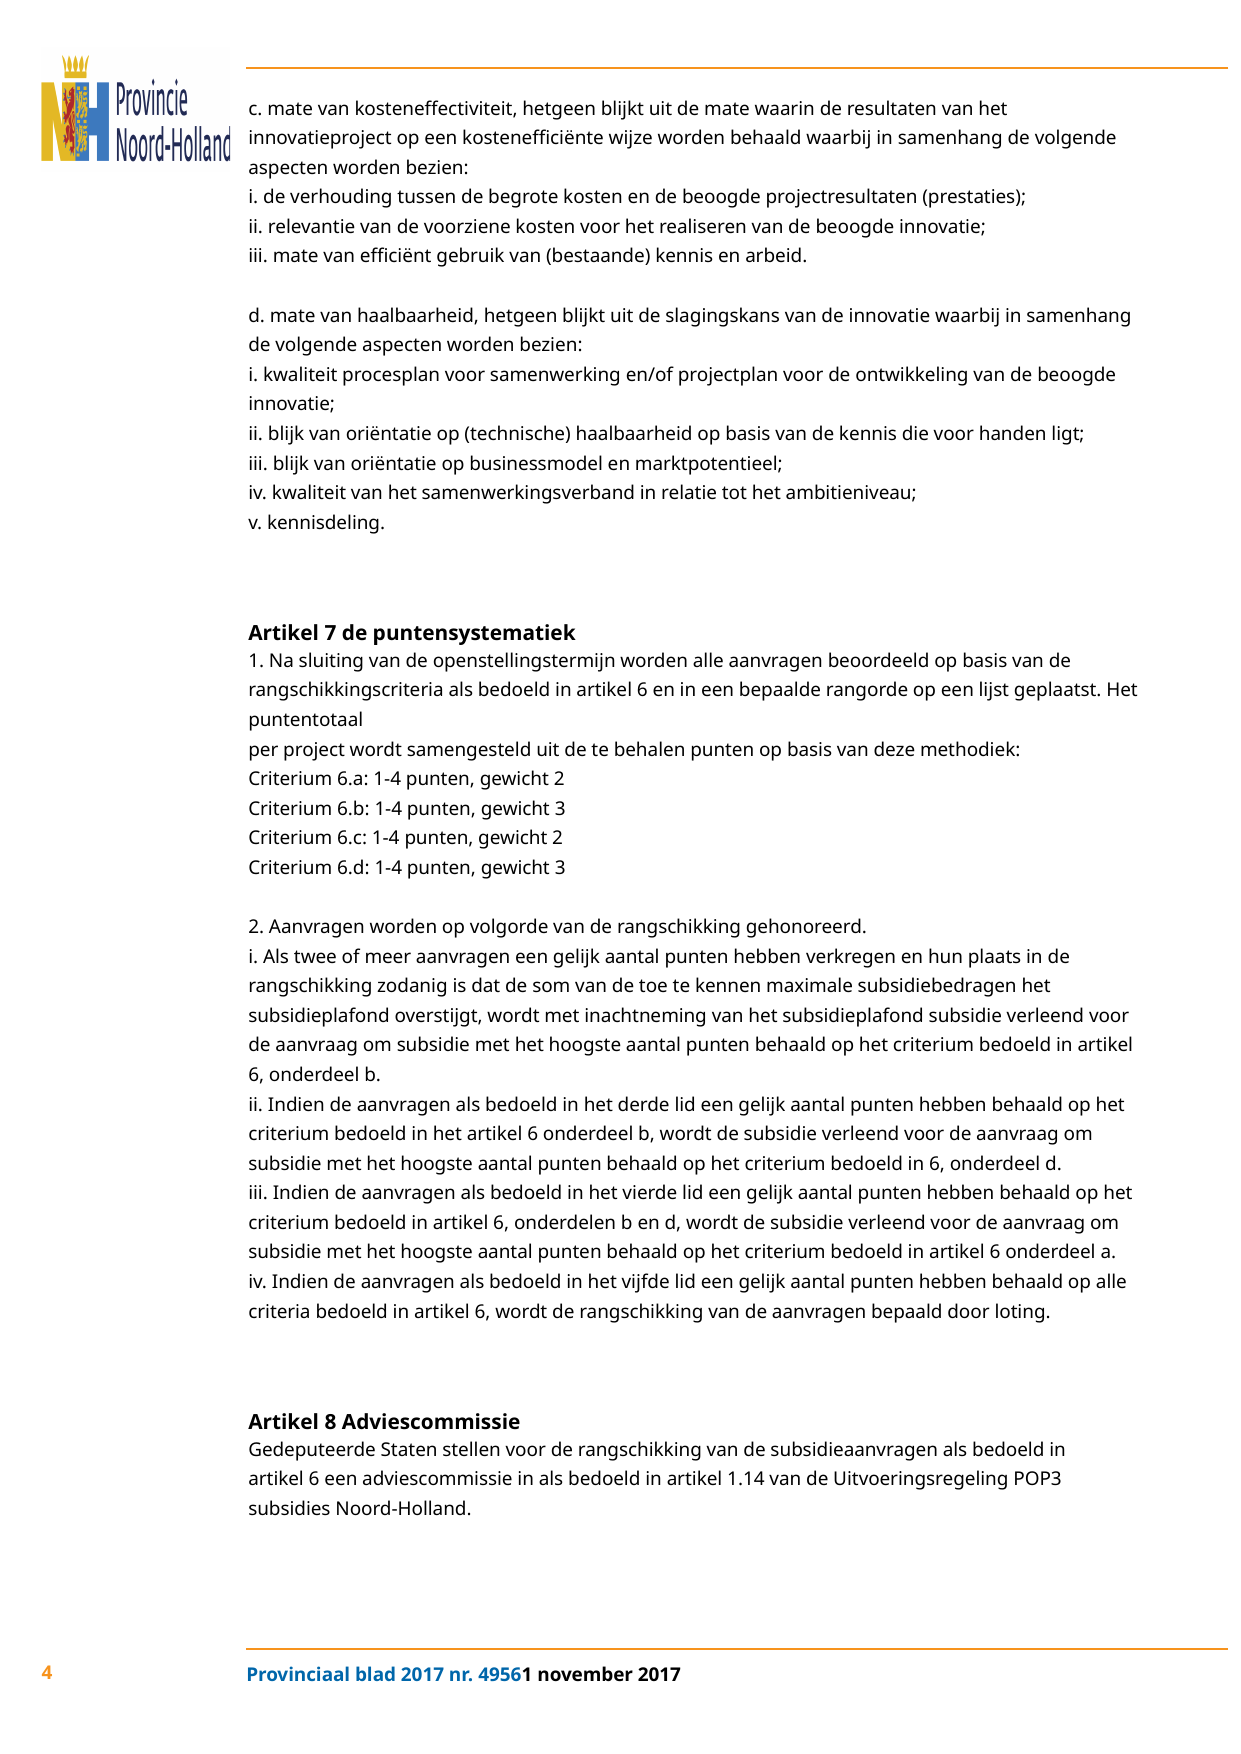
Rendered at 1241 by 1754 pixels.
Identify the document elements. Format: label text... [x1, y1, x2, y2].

text Criterium 6.d: 1-4 punten, gewicht 3 [248, 854, 1152, 880]
text 2. Aanvragen worden op volgorde van de rangschikking gehonoreerd. [248, 913, 1152, 939]
text iii. blijk van oriëntatie op businessmodel en marktpotentieel; [248, 450, 1152, 476]
text 1. Na sluiting van de openstellingstermijn worden alle aanvragen beoordeeld op basis van de [248, 647, 1152, 673]
text Criterium 6.c: 1-4 punten, gewicht 2 [248, 824, 1152, 850]
text i. de verhouding tussen de begrote kosten en de beoogde projectresultaten (prestaties); [248, 183, 1152, 209]
text per project wordt samengesteld uit de te behalen punten op basis van deze methodiek: [248, 736, 1152, 761]
text ii. Indien de aanvragen als bedoeld in het derde lid een gelijk aantal punten hebben behaald op het criterium bedoeld in het artikel 6 onderdeel b, wordt de subsidie verleend voor de aanvraag om subsidie met het hoogste aantal punten behaald op het criterium bedoeld in 6, onderdeel d. [248, 1091, 1152, 1176]
text artikel 6 een adviescommissie in als bedoeld in artikel 1.14 van de Uitvoeringsregeling POP3 [248, 1465, 1152, 1491]
text Artikel 7 de puntensystematiek [248, 618, 1152, 647]
text iv. kwaliteit van het samenwerkingsverband in relatie tot het ambitieniveau; [248, 479, 1152, 505]
text iii. mate van efficiënt gebruik van (bestaande) kennis en arbeid. [248, 243, 1152, 268]
text subsidies Noord-Holland. [248, 1495, 1152, 1521]
text Criterium 6.a: 1-4 punten, gewicht 2 [248, 765, 1152, 791]
picture [41, 47, 231, 172]
text Artikel 8 Adviescommissie [248, 1407, 1152, 1436]
text i. Als twee of meer aanvragen een gelijk aantal punten hebben verkregen en hun plaats in de rangschikking zodanig is dat de som van de toe te kennen maximale subsidiebedragen het subsidieplafond overstijgt, wordt met inachtneming van het subsidieplafond subsidie verleend voor de aanvraag om subsidie met het hoogste aantal punten behaald op het criterium bedoeld in artikel 6, onderdeel b. [248, 943, 1152, 1087]
text i. kwaliteit procesplan voor samenwerking en/of projectplan voor de ontwikkeling van de beoogde innovatie; [248, 361, 1152, 416]
text d. mate van haalbaarheid, hetgeen blijkt uit de slagingskans van de innovatie waarbij in samenhang de volgende aspecten worden bezien: [248, 302, 1152, 357]
text Criterium 6.b: 1-4 punten, gewicht 3 [248, 795, 1152, 821]
text c. mate van kosteneffectiviteit, hetgeen blijkt uit de mate waarin de resultaten van het innovatieproject op een kostenefficiënte wijze worden behaald waarbij in samenhang de volgende aspecten worden bezien: [248, 95, 1152, 180]
text ii. blijk van oriëntatie op (technische) haalbaarheid op basis van de kennis die voor handen ligt; [248, 420, 1152, 446]
text iii. Indien de aanvragen als bedoeld in het vierde lid een gelijk aantal punten hebben behaald op het criterium bedoeld in artikel 6, onderdelen b en d, wordt de subsidie verleend voor de aanvraag om subsidie met het hoogste aantal punten behaald op het criterium bedoeld in artikel 6 onderdeel a. [248, 1179, 1152, 1264]
text iv. Indien de aanvragen als bedoeld in het vijfde lid een gelijk aantal punten hebben behaald op alle criteria bedoeld in artikel 6, wordt de rangschikking van de aanvragen bepaald door loting. [248, 1268, 1152, 1323]
text rangschikkingscriteria als bedoeld in artikel 6 en in een bepaalde rangorde op een lijst geplaatst. Het puntentotaal [248, 677, 1152, 732]
text v. kennisdeling. [248, 509, 1152, 535]
text Gedeputeerde Staten stellen voor de rangschikking van de subsidieaanvragen als bedoeld in [248, 1436, 1152, 1462]
text ii. relevantie van de voorziene kosten voor het realiseren van de beoogde innovatie; [248, 213, 1152, 239]
